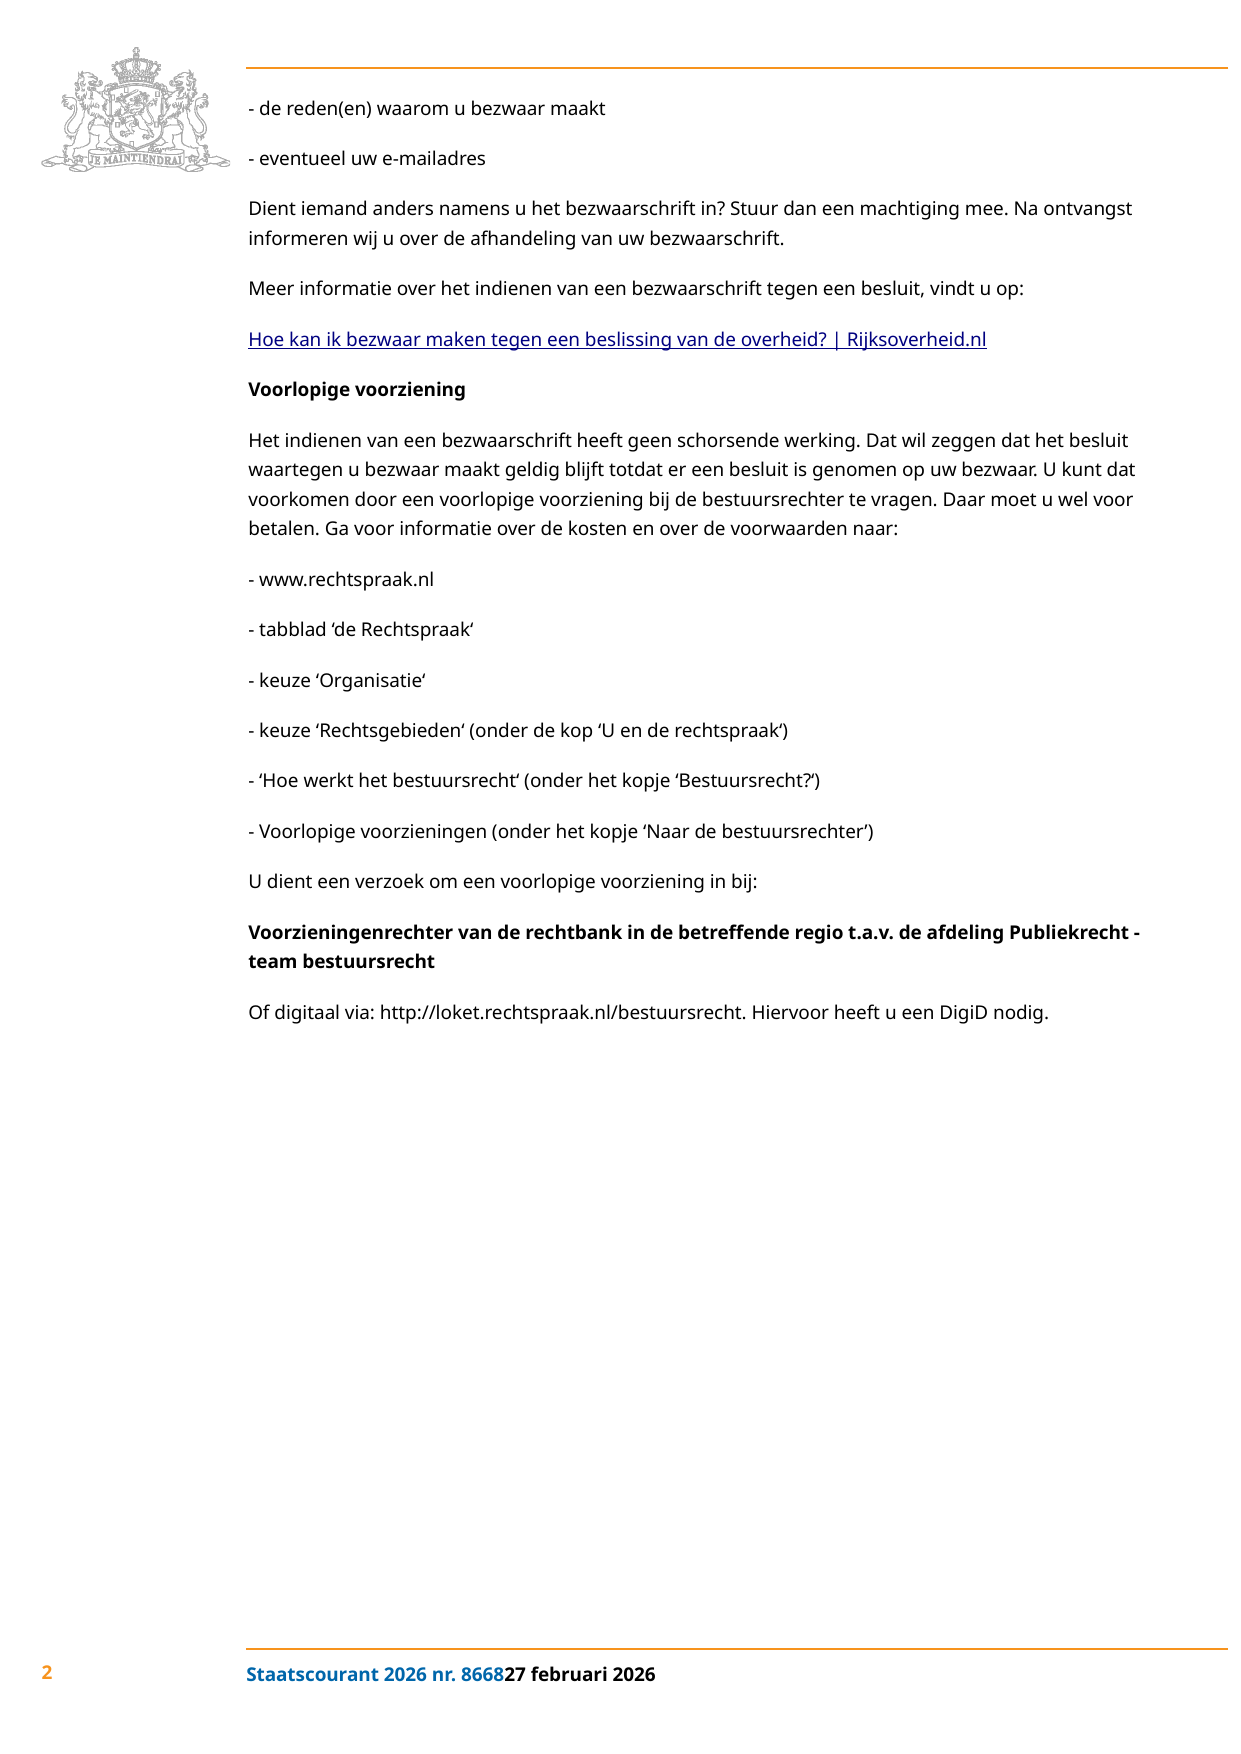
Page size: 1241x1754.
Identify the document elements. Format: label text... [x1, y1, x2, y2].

text Meer informatie over het indienen van een bezwaarschrift tegen een besluit, vindt u op: [248, 276, 1152, 301]
text Hoe kan ik bezwaar maken tegen een beslissing van de overheid? | Rijksoverheid.nl [248, 326, 1152, 352]
text U dient een verzoek om een voorlopige voorziening in bij: [248, 868, 1152, 894]
text Of digitaal via: http://loket.rechtspraak.nl/bestuursrecht. Hiervoor heeft u een DigiD nodig. [248, 999, 1152, 1025]
text - keuze ‘Organisatie‘ [248, 667, 1152, 693]
text Dient iemand anders namens u het bezwaarschrift in? Stuur dan een machtiging mee. Na ontvangst informeren wij u over de afhandeling van uw bezwaarschrift. [248, 196, 1152, 251]
text - ‘Hoe werkt het bestuursrecht‘ (onder het kopje ‘Bestuursrecht?‘) [248, 768, 1152, 793]
text - keuze ‘Rechtsgebieden‘ (onder de kop ‘U en de rechtspraak‘) [248, 717, 1152, 743]
text - eventueel uw e-mailadres [248, 145, 1152, 171]
text Het indienen van een bezwaarschrift heeft geen schorsende werking. Dat wil zeggen dat het besluit waartegen u bezwaar maakt geldig blijft totdat er een besluit is genomen op uw bezwaar. U kunt dat voorkomen door een voorlopige voorziening bij de bestuursrechter te vragen. Daar moet u wel voor betalen. Ga voor informatie over de kosten en over de voorwaarden naar: [248, 427, 1152, 541]
text - Voorlopige voorzieningen (onder het kopje ‘Naar de bestuursrechter’) [248, 818, 1152, 844]
picture [41, 47, 231, 172]
text - tabblad ‘de Rechtspraak‘ [248, 616, 1152, 642]
text Voorlopige voorziening [248, 376, 1152, 402]
text - www.rechtspraak.nl [248, 566, 1152, 592]
text Voorzieningenrechter van de rechtbank in de betreffende regio t.a.v. de afdeling Publiekrecht - team bestuursrecht [248, 919, 1152, 974]
text - de reden(en) waarom u bezwaar maakt [248, 95, 1152, 121]
